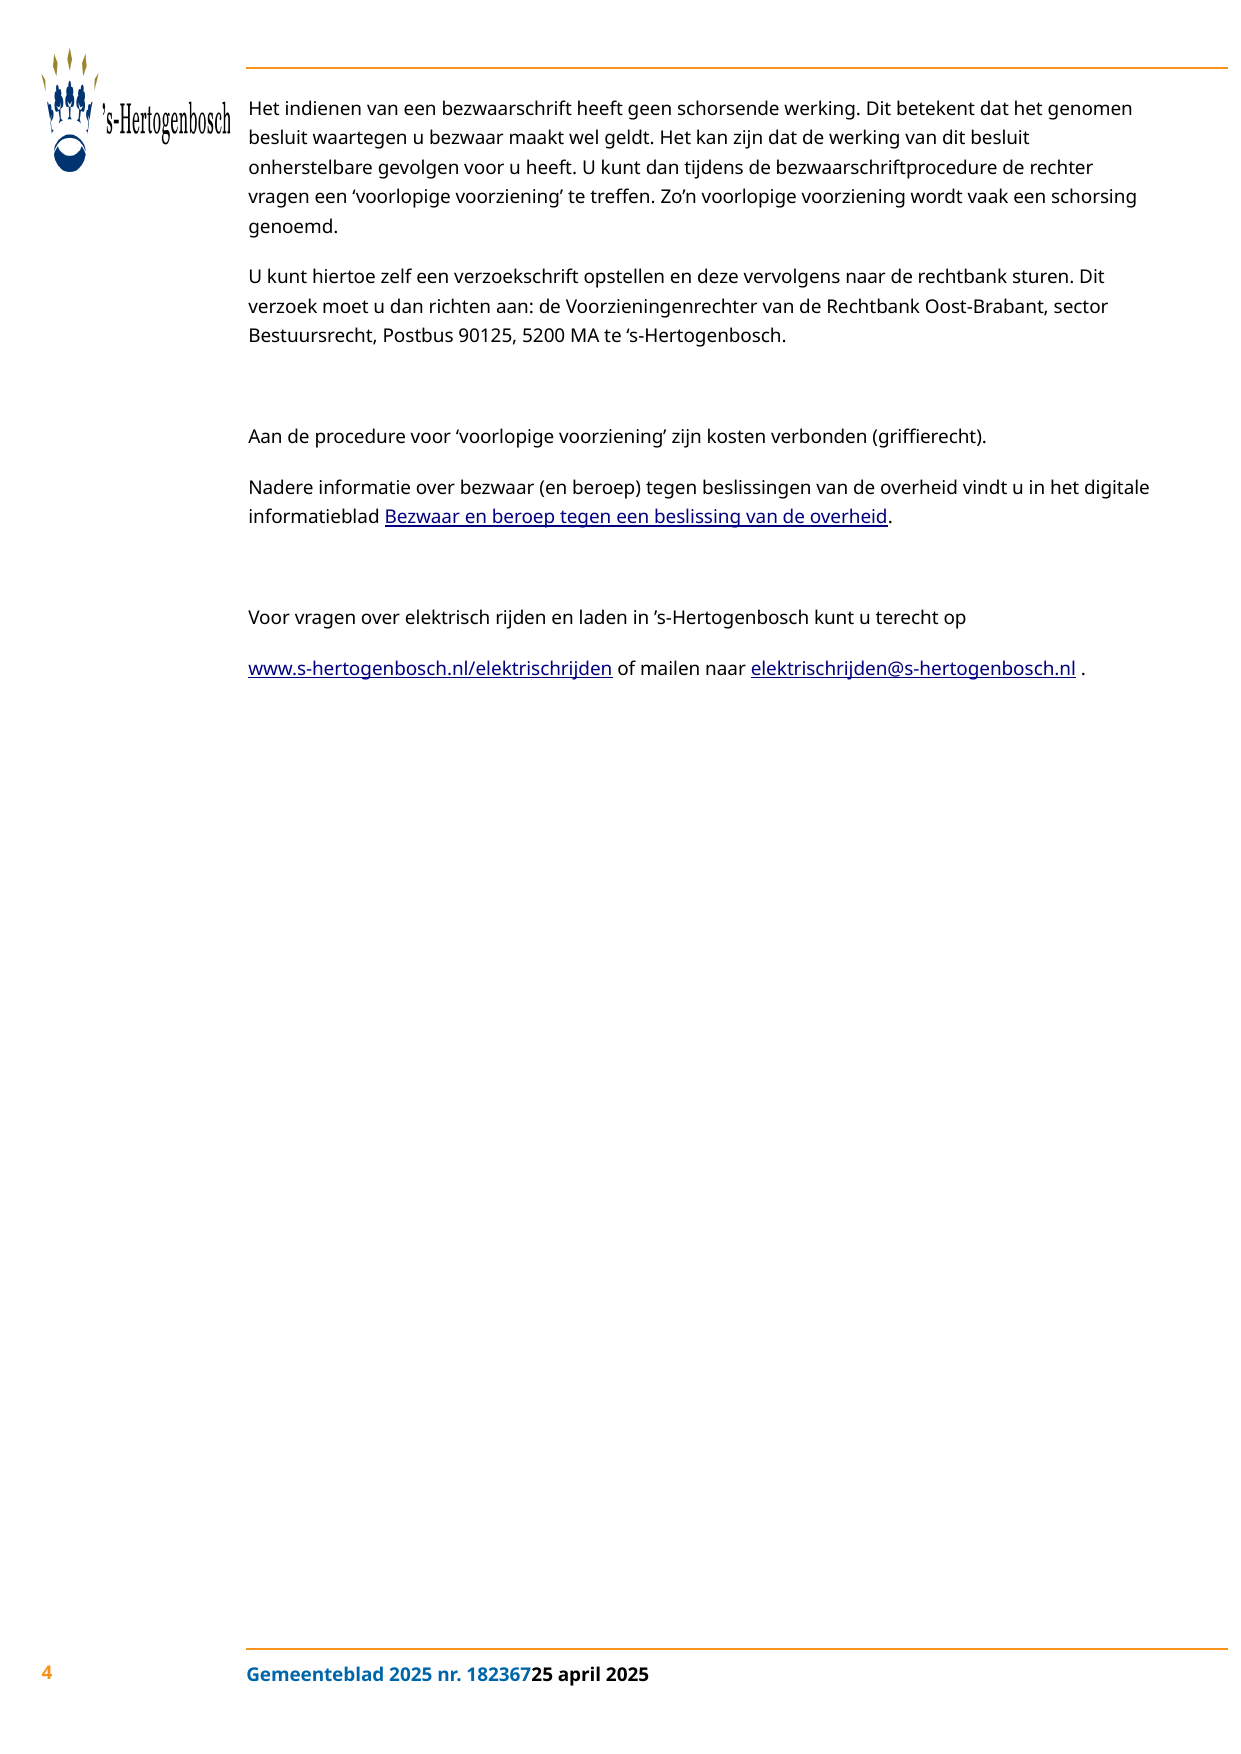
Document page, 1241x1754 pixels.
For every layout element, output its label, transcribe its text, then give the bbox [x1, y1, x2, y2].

text U kunt hiertoe zelf een verzoekschrift opstellen en deze vervolgens naar de rechtbank sturen. Dit verzoek moet u dan richten aan: de Voorzieningenrechter van de Rechtbank Oost-Brabant, sector Bestuursrecht, Postbus 90125, 5200 MA te ‘s-Hertogenbosch. [248, 263, 1152, 348]
text Voor vragen over elektrisch rijden en laden in ’s-Hertogenbosch kunt u terecht op [248, 604, 1152, 630]
text www.s-hertogenbosch.nl/elektrischrijden of mailen naar elektrischrijden@s-hertogenbosch.nl . [248, 655, 1152, 681]
text Aan de procedure voor ‘voorlopige voorziening’ zijn kosten verbonden (griffierecht). [248, 423, 1152, 449]
text Het indienen van een bezwaarschrift heeft geen schorsende werking. Dit betekent dat het genomen besluit waartegen u bezwaar maakt wel geldt. Het kan zijn dat de werking van dit besluit onherstelbare gevolgen voor u heeft. U kunt dan tijdens de bezwaarschriftprocedure de rechter vragen een ‘voorlopige voorziening’ te treffen. Zo’n voorlopige voorziening wordt vaak een schorsing genoemd. [248, 95, 1152, 239]
picture [41, 47, 231, 172]
text Nadere informatie over bezwaar (en beroep) tegen beslissingen van de overheid vindt u in het digitale informatieblad Bezwaar en beroep tegen een beslissing van de overheid. [248, 474, 1152, 529]
